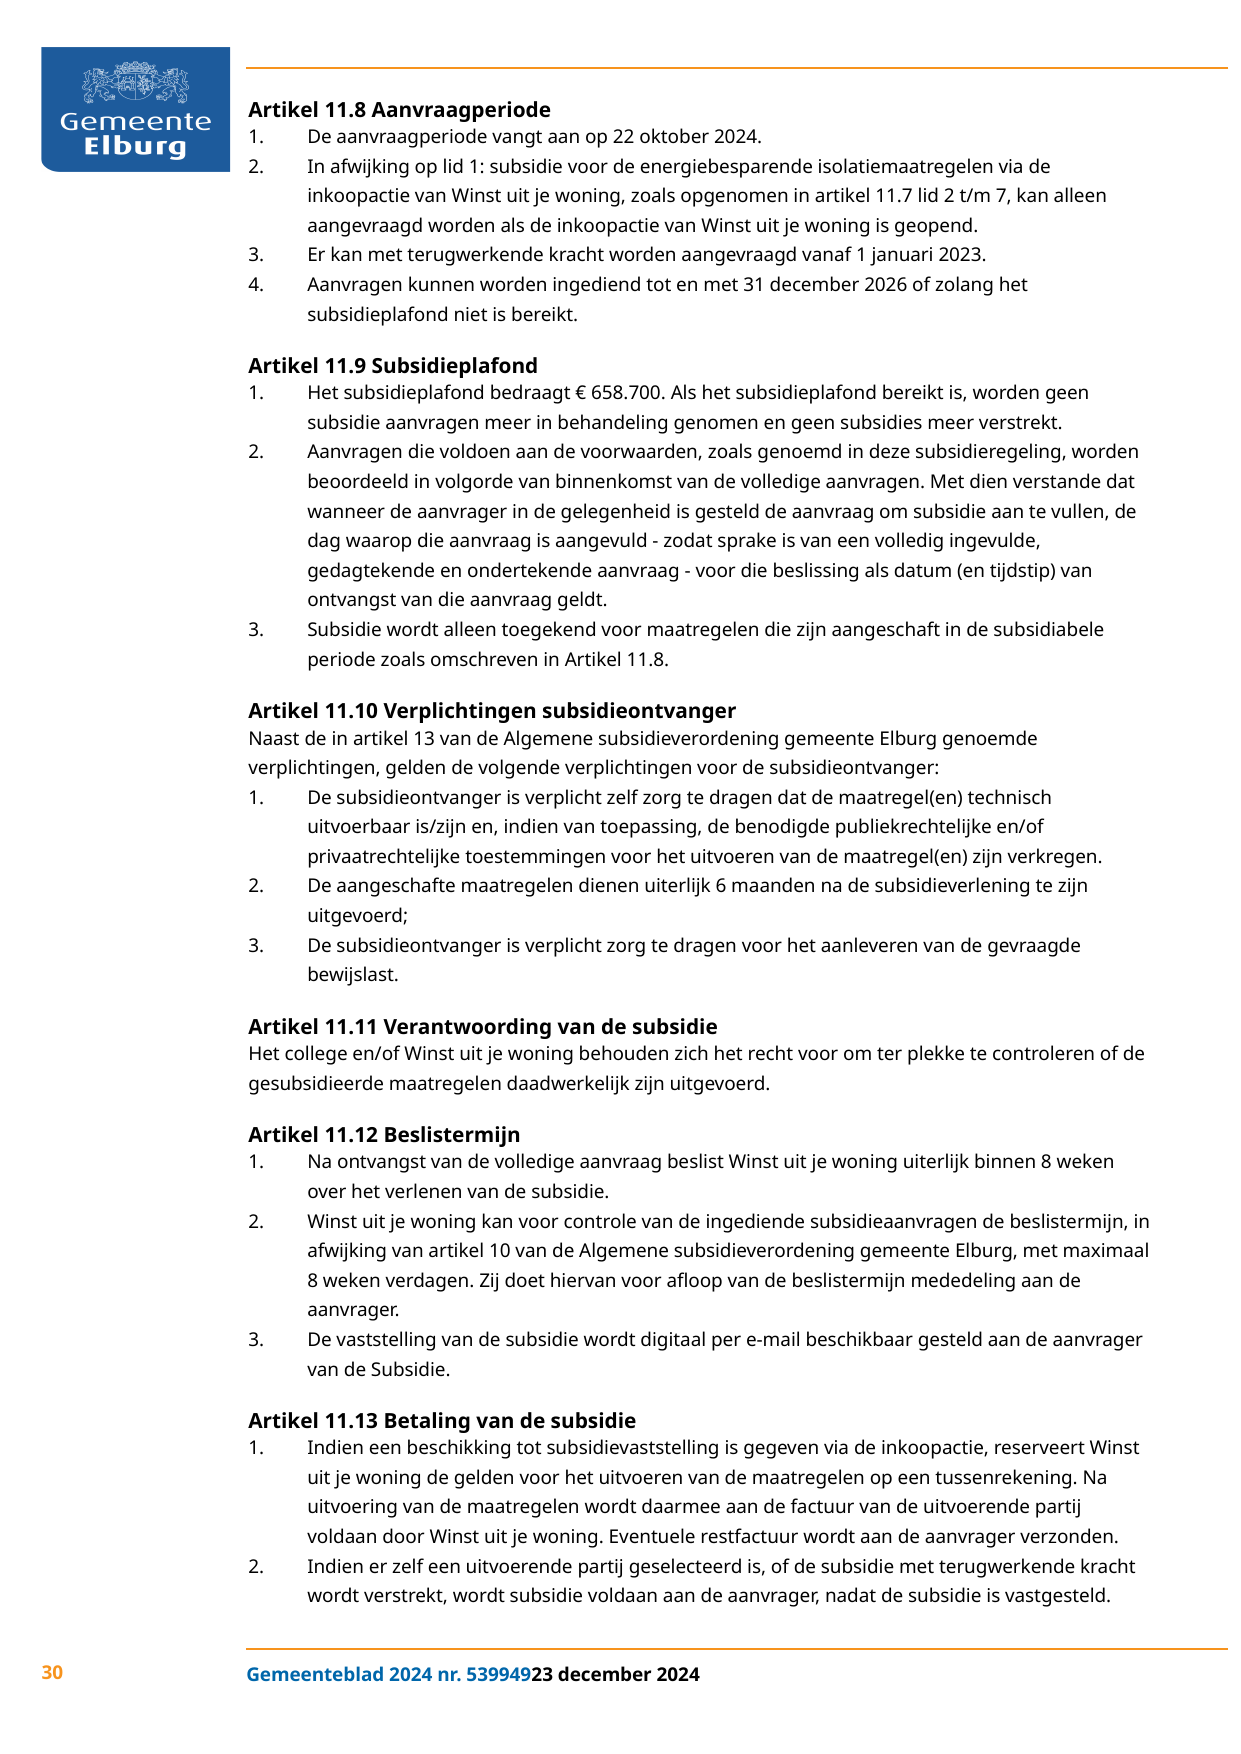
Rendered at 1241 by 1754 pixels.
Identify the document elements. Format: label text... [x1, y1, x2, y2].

text Naast de in artikel 13 van de Algemene subsidieverordening gemeente Elburg genoemde verplichtingen, gelden de volgende verplichtingen voor de subsidieontvanger: [248, 725, 1152, 780]
list De aangeschafte maatregelen dienen uiterlijk 6 maanden na de subsidieverlening te zijn uitgevoerd; [248, 873, 1152, 928]
picture [41, 47, 231, 172]
text Artikel 11.9 Subsidieplafond [248, 351, 1152, 379]
list De subsidieontvanger is verplicht zelf zorg te dragen dat de maatregel(en) technisch uitvoerbaar is/zijn en, indien van toepassing, de benodigde publiekrechtelijke en/of privaatrechtelijke toestemmingen voor het uitvoeren van de maatregel(en) zijn verkregen. [248, 784, 1152, 869]
list In afwijking op lid 1: subsidie voor de energiebesparende isolatiemaatregelen via de inkoopactie van Winst uit je woning, zoals opgenomen in artikel 11.7 lid 2 t/m 7, kan alleen aangevraagd worden als de inkoopactie van Winst uit je woning is geopend. [248, 153, 1152, 238]
list Winst uit je woning kan voor controle van de ingediende subsidieaanvragen de beslistermijn, in afwijking van artikel 10 van de Algemene subsidieverordening gemeente Elburg, met maximaal 8 weken verdagen. Zij doet hiervan voor afloop van de beslistermijn mededeling aan de aanvrager. [248, 1208, 1152, 1322]
list Aanvragen kunnen worden ingediend tot en met 31 december 2026 of zolang het subsidieplafond niet is bereikt. [248, 271, 1152, 326]
list Subsidie wordt alleen toegekend voor maatregelen die zijn aangeschaft in de subsidiabele periode zoals omschreven in Artikel 11.8. [248, 616, 1152, 672]
list Aanvragen die voldoen aan de voorwaarden, zoals genoemd in deze subsidieregeling, worden beoordeeld in volgorde van binnenkomst van de volledige aanvragen. Met dien verstande dat wanneer de aanvrager in de gelegenheid is gesteld de aanvraag om subsidie aan te vullen, de dag waarop die aanvraag is aangevuld - zodat sprake is van een volledig ingevulde, gedagtekende en ondertekende aanvraag - voor die beslissing als datum (en tijdstip) van ontvangst van die aanvraag geldt. [248, 439, 1152, 612]
list De aanvraagperiode vangt aan op 22 oktober 2024. [248, 123, 1152, 149]
list Indien een beschikking tot subsidievaststelling is gegeven via de inkoopactie, reserveert Winst uit je woning de gelden voor het uitvoeren van de maatregelen op een tussenrekening. Na uitvoering van de maatregelen wordt daarmee aan de factuur van de uitvoerende partij voldaan door Winst uit je woning. Eventuele restfactuur wordt aan de aanvrager verzonden. [248, 1434, 1152, 1549]
text Het college en/of Winst uit je woning behouden zich het recht voor om ter plekke te controleren of de gesubsidieerde maatregelen daadwerkelijk zijn uitgevoerd. [248, 1040, 1152, 1096]
list Na ontvangst van de volledige aanvraag beslist Winst uit je woning uiterlijk binnen 8 weken over het verlenen van de subsidie. [248, 1149, 1152, 1204]
text Artikel 11.13 Betaling van de subsidie [248, 1406, 1152, 1434]
list Indien er zelf een uitvoerende partij geselecteerd is, of de subsidie met terugwerkende kracht wordt verstrekt, wordt subsidie voldaan aan de aanvrager, nadat de subsidie is vastgesteld. [248, 1553, 1152, 1608]
list De vaststelling van de subsidie wordt digitaal per e-mail beschikbaar gesteld aan de aanvrager van de Subsidie. [248, 1326, 1152, 1381]
text Artikel 11.10 Verplichtingen subsidieontvanger [248, 696, 1152, 725]
text Artikel 11.8 Aanvraagperiode [248, 95, 1152, 123]
list Het subsidieplafond bedraagt € 658.700. Als het subsidieplafond bereikt is, worden geen subsidie aanvragen meer in behandeling genomen en geen subsidies meer verstrekt. [248, 379, 1152, 435]
text Artikel 11.11 Verantwoording van de subsidie [248, 1012, 1152, 1040]
list Er kan met terugwerkende kracht worden aangevraagd vanaf 1 januari 2023. [248, 242, 1152, 267]
list De subsidieontvanger is verplicht zorg te dragen voor het aanleveren van de gevraagde bewijslast. [248, 932, 1152, 987]
text Artikel 11.12 Beslistermijn [248, 1120, 1152, 1149]
